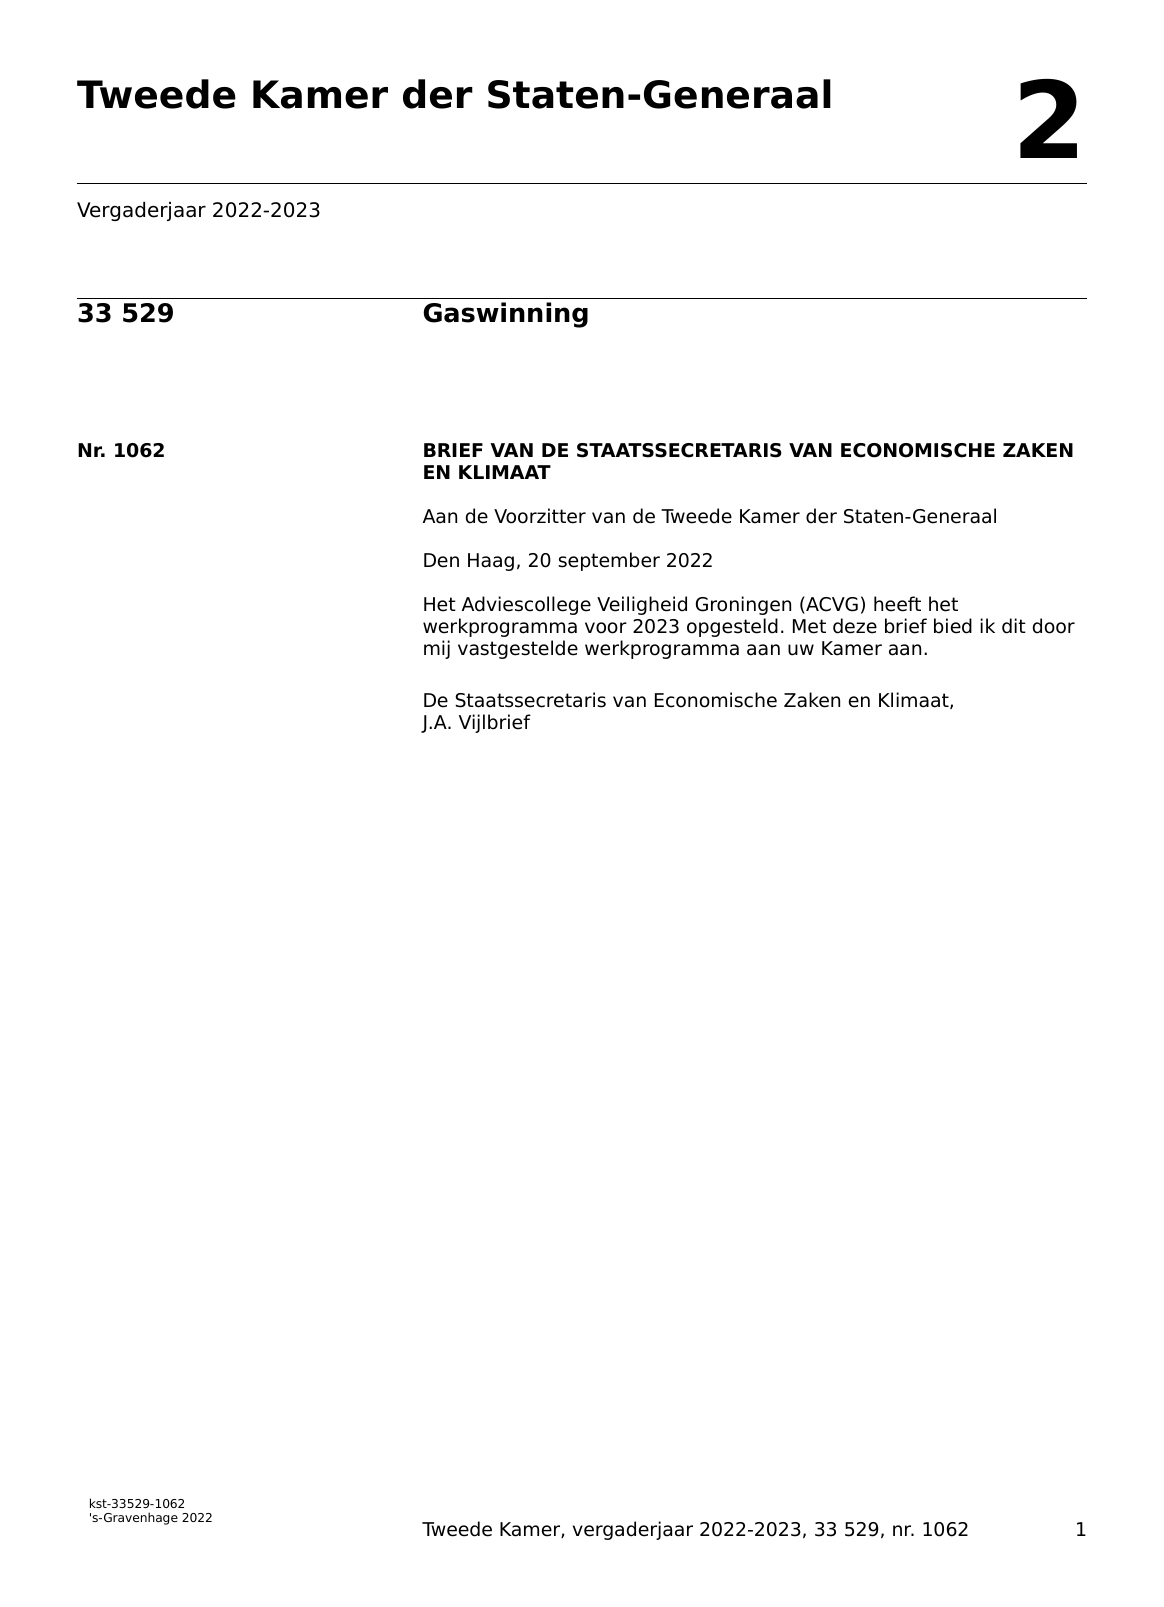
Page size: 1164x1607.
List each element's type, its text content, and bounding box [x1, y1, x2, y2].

subtitle 33 529 Gaswinning [77, 299, 1087, 329]
text Het Adviescollege Veiligheid Groningen (ACVG) heeft het werkprogramma voor 2023 opgesteld. Met deze brief bied ik dit door mij vastgestelde werkprogramma aan uw Kamer aan. [422, 594, 1087, 660]
text kst-33529-1062 [88, 1497, 323, 1511]
text 's-Gravenhage 2022 [88, 1511, 323, 1525]
table_header Tweede Kamer der Staten-Generaal [77, 59, 886, 183]
text De Staatssecretaris van Economische Zaken en Klimaat, J.A. Vijlbrief [422, 690, 1087, 734]
table_cell Vergaderjaar 2022-2023 [77, 184, 1087, 298]
text Aan de Voorzitter van de Tweede Kamer der Staten-Generaal [422, 506, 1087, 528]
table_header 2 [886, 59, 1087, 183]
text Den Haag, 20 september 2022 [422, 550, 1087, 572]
subtitle Nr. 1062 BRIEF VAN DE STAATSSECRETARIS VAN ECONOMISCHE ZAKEN EN KLIMAAT [77, 440, 1087, 484]
